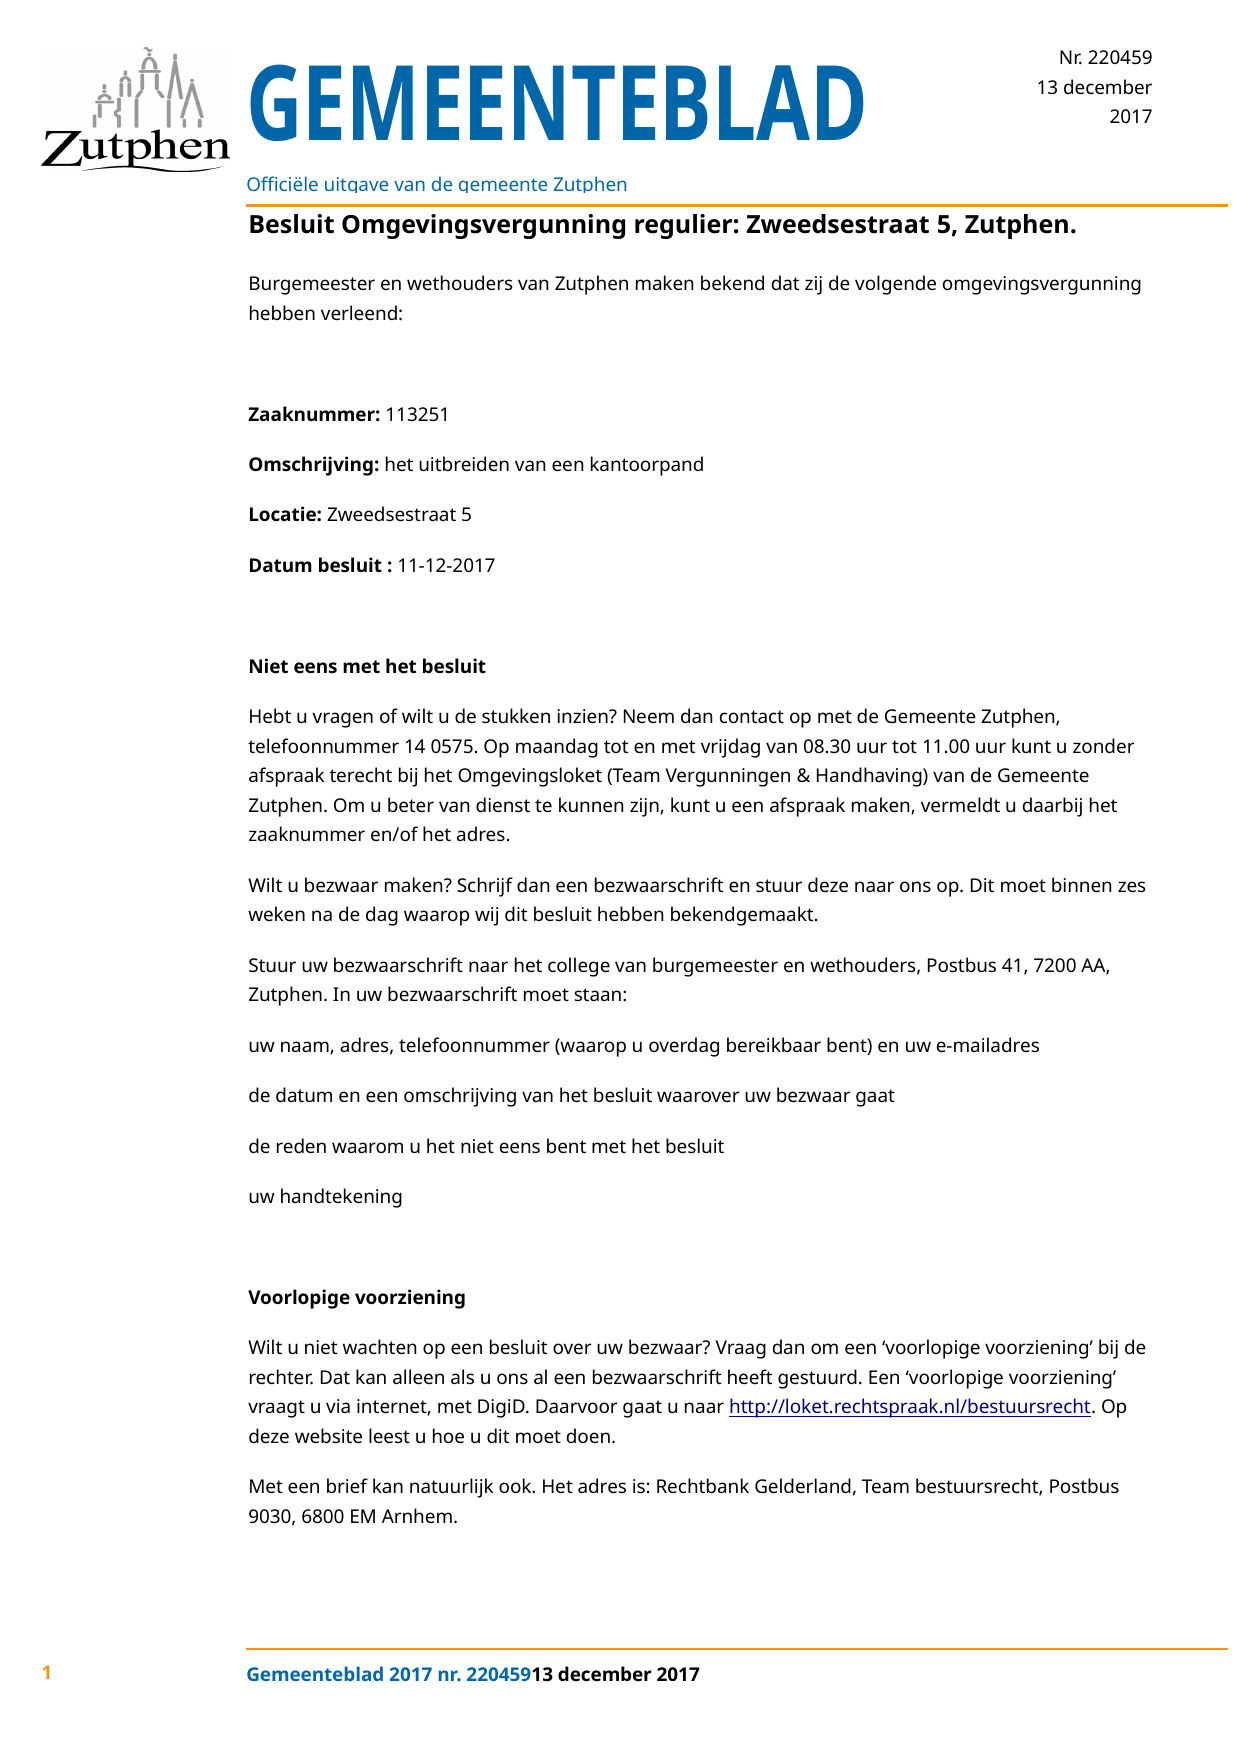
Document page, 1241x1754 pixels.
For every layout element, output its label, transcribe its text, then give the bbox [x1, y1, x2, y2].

text Burgemeester en wethouders van Zutphen maken bekend dat zij de volgende omgevingsvergunning hebben verleend: [248, 270, 1152, 326]
text Omschrijving: het uitbreiden van een kantoorpand [248, 451, 1152, 477]
text de reden waarom u het niet eens bent met het besluit [248, 1133, 1152, 1158]
text Met een brief kan natuurlijk ook. Het adres is: Rechtbank Gelderland, Team bestuursrecht, Postbus 9030, 6800 EM Arnhem. [248, 1474, 1152, 1529]
text Niet eens met het besluit [248, 653, 1152, 678]
text uw handtekening [248, 1183, 1152, 1209]
text uw naam, adres, telefoonnummer (waarop u overdag bereikbaar bent) en uw e-mailadres [248, 1032, 1152, 1058]
text Locatie: Zweedsestraat 5 [248, 502, 1152, 527]
picture [41, 47, 231, 172]
text Zaaknummer: 113251 [248, 401, 1152, 426]
text Besluit Omgevingsvergunning regulier: Zweedsestraat 5, Zutphen. [248, 207, 1152, 241]
text Stuur uw bezwaarschrift naar het college van burgemeester en wethouders, Postbus 41, 7200 AA, Zutphen. In uw bezwaarschrift moet staan: [248, 952, 1152, 1007]
text Wilt u bezwaar maken? Schrijf dan een bezwaarschrift en stuur deze naar ons op. Dit moet binnen zes weken na de dag waarop wij dit besluit hebben bekendgemaakt. [248, 872, 1152, 927]
text Datum besluit : 11-12-2017 [248, 552, 1152, 578]
text Wilt u niet wachten op een besluit over uw bezwaar? Vraag dan om een ‘voorlopige voorziening’ bij de rechter. Dat kan alleen als u ons al een bezwaarschrift heeft gestuurd. Een ‘voorlopige voorziening’ vraagt u via internet, met DigiD. Daarvoor gaat u naar http://loket.rechtspraak.nl/bestuursrecht. Op deze website leest u hoe u dit moet doen. [248, 1334, 1152, 1449]
text Voorlopige voorziening [248, 1284, 1152, 1310]
text Hebt u vragen of wilt u de stukken inzien? Neem dan contact op met de Gemeente Zutphen, telefoonnummer 14 0575. Op maandag tot en met vrijdag van 08.30 uur tot 11.00 uur kunt u zonder afspraak terecht bij het Omgevingsloket (Team Vergunningen & Handhaving) van de Gemeente Zutphen. Om u beter van dienst te kunnen zijn, kunt u een afspraak maken, vermeldt u daarbij het zaaknummer en/of het adres. [248, 703, 1152, 847]
text de datum en een omschrijving van het besluit waarover uw bezwaar gaat [248, 1082, 1152, 1108]
